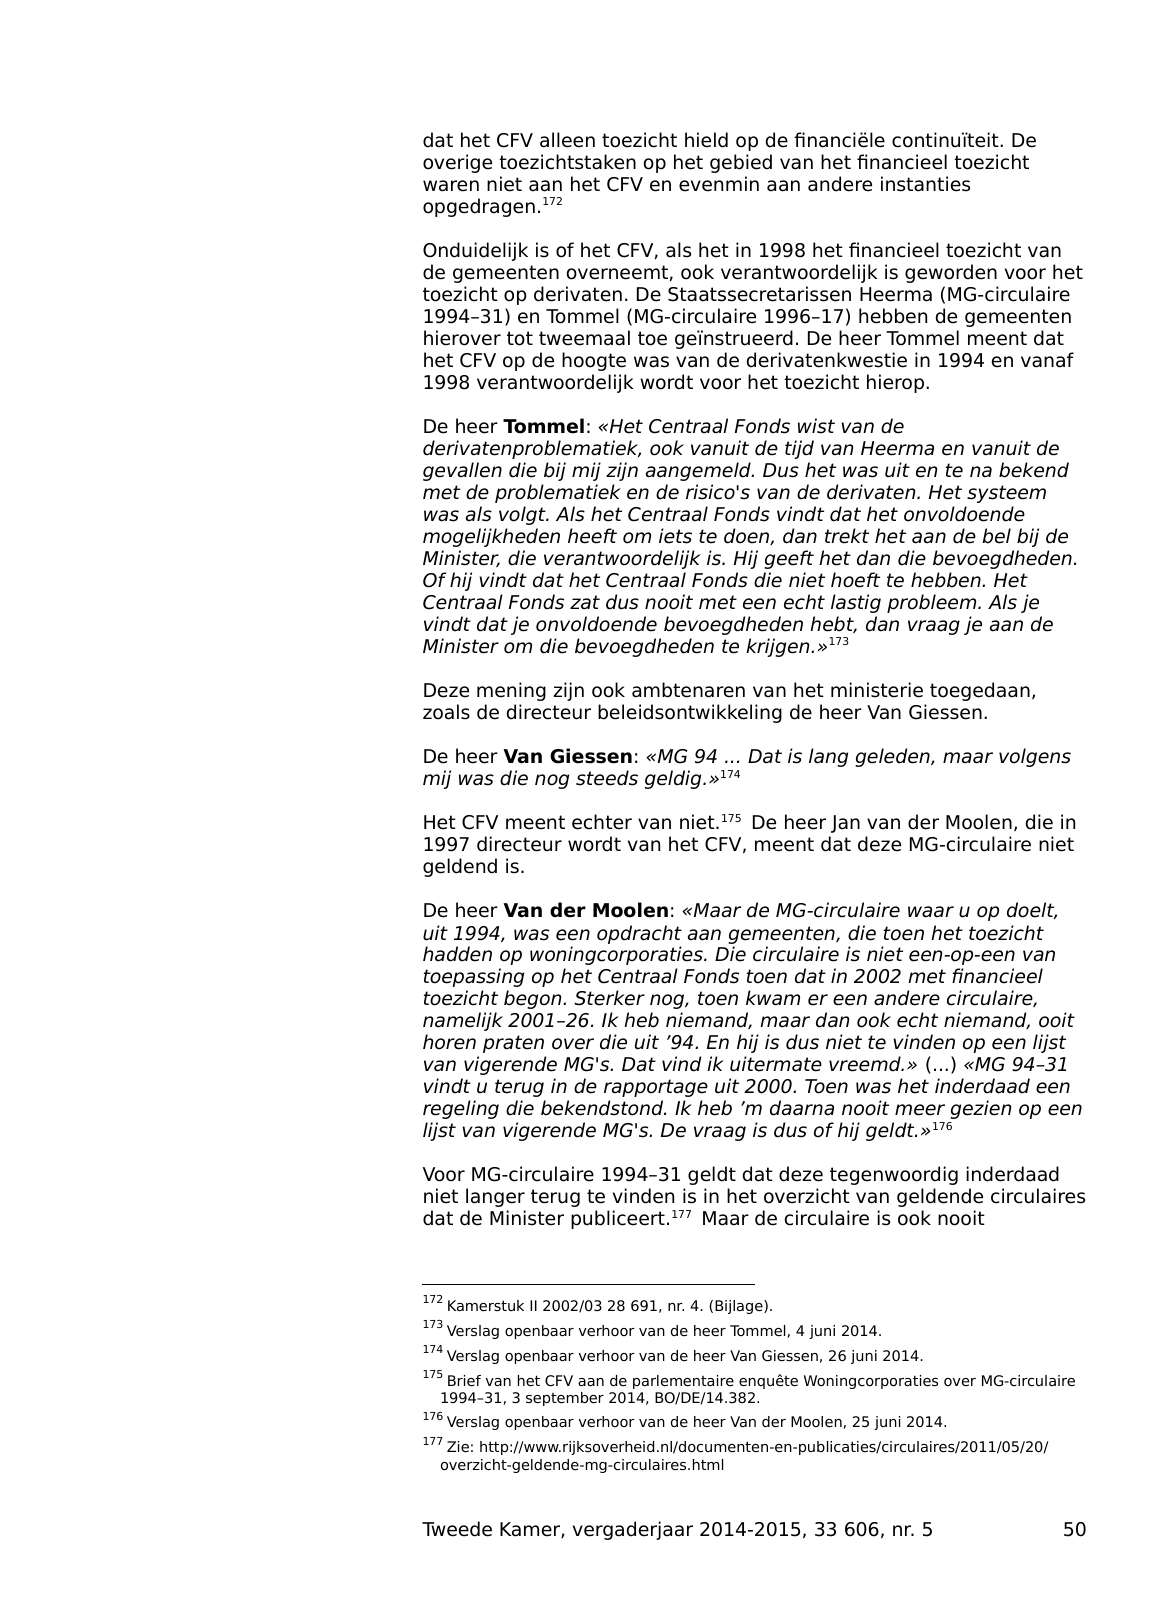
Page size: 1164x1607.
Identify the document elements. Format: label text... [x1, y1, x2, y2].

text Verslag openbaar verhoor van de heer Van der Moolen, 25 juni 2014. [422, 1410, 1087, 1432]
text Zie: http://www.rijksoverheid.nl/documenten-en-publicaties/circulaires/2011/05/20/overzicht-geldende-mg-circulaires.html [422, 1435, 1087, 1474]
text Verslag openbaar verhoor van de heer Van Giessen, 26 juni 2014. [422, 1343, 1087, 1366]
text De heer Van Giessen: «MG 94 ... Dat is lang geleden, maar volgens mij was die nog steeds geldig.» [422, 746, 1087, 790]
text dat het CFV alleen toezicht hield op de financiële continuïteit. De overige toezichtstaken op het gebied van het financieel toezicht waren niet aan het CFV en evenmin aan andere instanties opgedragen. [422, 130, 1087, 218]
text De heer Tommel: «Het Centraal Fonds wist van de derivatenproblematiek, ook vanuit de tijd van Heerma en vanuit de gevallen die bij mij zijn aangemeld. Dus het was uit en te na bekend met de problematiek en de risico's van de derivaten. Het systeem was als volgt. Als het Centraal Fonds vindt dat het onvoldoende mogelijkheden heeft om iets te doen, dan trekt het aan de bel bij de Minister, die verantwoordelijk is. Hij geeft het dan die bevoegdheden. Of hij vindt dat het Centraal Fonds die niet hoeft te hebben. Het Centraal Fonds zat dus nooit met een echt lastig probleem. Als je vindt dat je onvoldoende bevoegdheden hebt, dan vraag je aan de Minister om die bevoegdheden te krijgen.» [422, 416, 1087, 658]
text De heer Van der Moolen: «Maar de MG-circulaire waar u op doelt, uit 1994, was een opdracht aan gemeenten, die toen het toezicht hadden op woningcorporaties. Die circulaire is niet een-op-een van toepassing op het Centraal Fonds toen dat in 2002 met financieel toezicht begon. Sterker nog, toen kwam er een andere circulaire, namelijk 2001–26. Ik heb niemand, maar dan ook echt niemand, ooit horen praten over die uit ’94. En hij is dus niet te vinden op een lijst van vigerende MG's. Dat vind ik uitermate vreemd.» (...) «MG 94–31 vindt u terug in de rapportage uit 2000. Toen was het inderdaad een regeling die bekendstond. Ik heb ’m daarna nooit meer gezien op een lijst van vigerende MG's. De vraag is dus of hij geldt.» [422, 900, 1087, 1142]
text Voor MG-circulaire 1994–31 geldt dat deze tegenwoordig inderdaad niet langer terug te vinden is in het overzicht van geldende circulaires dat de Minister publiceert. Maar de circulaire is ook nooit [422, 1164, 1087, 1230]
text Het CFV meent echter van niet. De heer Jan van der Moolen, die in 1997 directeur wordt van het CFV, meent dat deze MG-circulaire niet geldend is. [422, 812, 1087, 878]
text Kamerstuk II 2002/03 28 691, nr. 4. (Bijlage). [422, 1293, 1087, 1316]
text Deze mening zijn ook ambtenaren van het ministerie toegedaan, zoals de directeur beleidsontwikkeling de heer Van Giessen. [422, 680, 1087, 724]
text Onduidelijk is of het CFV, als het in 1998 het financieel toezicht van de gemeenten overneemt, ook verantwoordelijk is geworden voor het toezicht op derivaten. De Staatssecretarissen Heerma (MG-circulaire 1994–31) en Tommel (MG-circulaire 1996–17) hebben de gemeenten hierover tot tweemaal toe geïnstrueerd. De heer Tommel meent dat het CFV op de hoogte was van de derivatenkwestie in 1994 en vanaf 1998 verantwoordelijk wordt voor het toezicht hierop. [422, 240, 1087, 394]
text Brief van het CFV aan de parlementaire enquête Woningcorporaties over MG-circulaire 1994–31, 3 september 2014, BO/DE/14.382. [422, 1368, 1087, 1407]
text Verslag openbaar verhoor van de heer Tommel, 4 juni 2014. [422, 1318, 1087, 1341]
